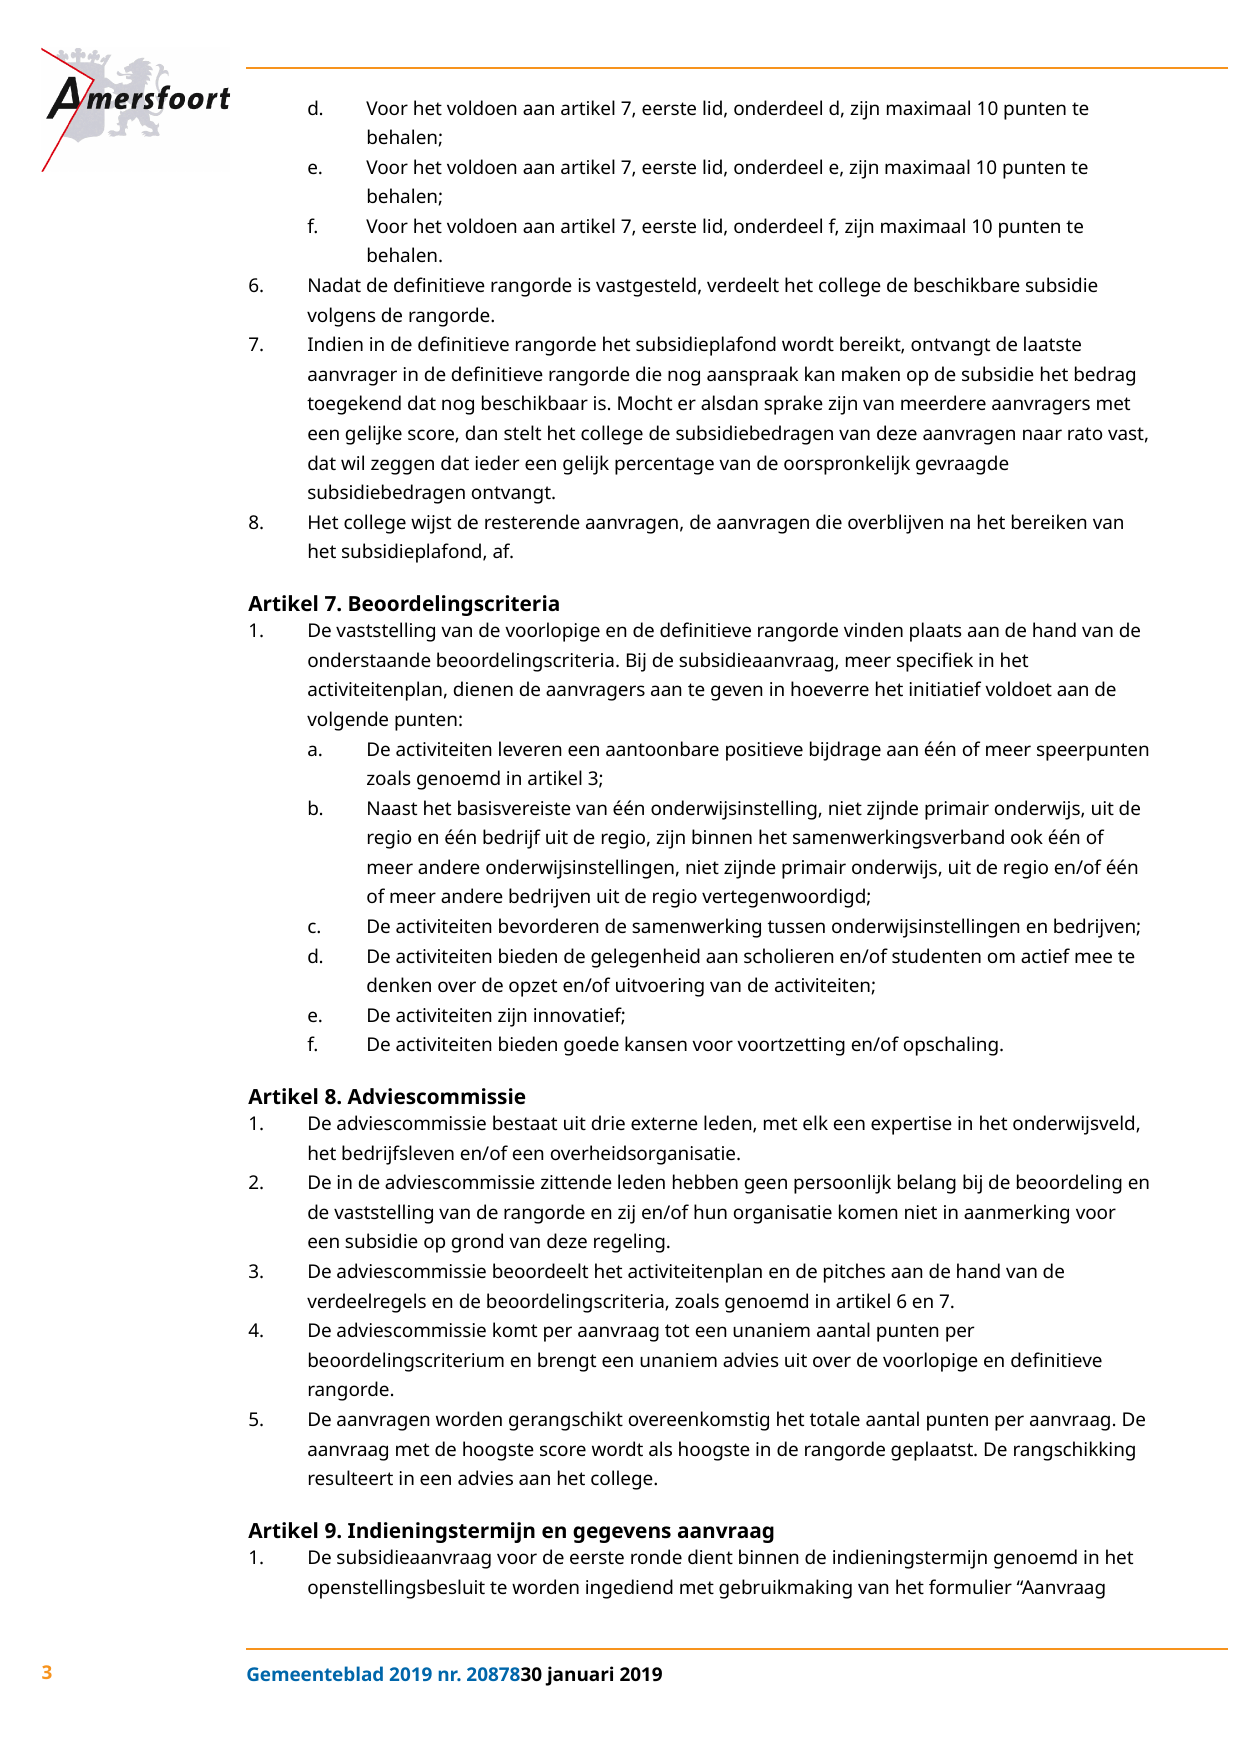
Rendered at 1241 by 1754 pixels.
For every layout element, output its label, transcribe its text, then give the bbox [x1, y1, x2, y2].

list De activiteiten leveren een aantoonbare positieve bijdrage aan één of meer speerpunten zoals genoemd in artikel 3; [307, 736, 1152, 791]
list Naast het basisvereiste van één onderwijsinstelling, niet zijnde primair onderwijs, uit de regio en één bedrijf uit de regio, zijn binnen het samenwerkingsverband ook één of meer andere onderwijsinstellingen, niet zijnde primair onderwijs, uit de regio en/of één of meer andere bedrijven uit de regio vertegenwoordigd; [307, 795, 1152, 909]
list Nadat de definitieve rangorde is vastgesteld, verdeelt het college de beschikbare subsidie volgens de rangorde. [248, 272, 1152, 328]
list De activiteiten bieden de gelegenheid aan scholieren en/of studenten om actief mee te denken over de opzet en/of uitvoering van de activiteiten; [307, 943, 1152, 998]
list De adviescommissie beoordeelt het activiteitenplan en de pitches aan de hand van de verdeelregels en de beoordelingscriteria, zoals genoemd in artikel 6 en 7. [248, 1258, 1152, 1314]
list Het college wijst de resterende aanvragen, de aanvragen die overblijven na het bereiken van het subsidieplafond, af. [248, 509, 1152, 564]
list De aanvragen worden gerangschikt overeenkomstig het totale aantal punten per aanvraag. De aanvraag met de hoogste score wordt als hoogste in de rangorde geplaatst. De rangschikking resulteert in een advies aan het college. [248, 1406, 1152, 1491]
list De adviescommissie komt per aanvraag tot een unaniem aantal punten per beoordelingscriterium en brengt een unaniem advies uit over de voorlopige en definitieve rangorde. [248, 1317, 1152, 1402]
picture [41, 47, 231, 172]
list De adviescommissie bestaat uit drie externe leden, met elk een expertise in het onderwijsveld, het bedrijfsleven en/of een overheidsorganisatie. [248, 1110, 1152, 1166]
list Voor het voldoen aan artikel 7, eerste lid, onderdeel f, zijn maximaal 10 punten te behalen. [307, 213, 1152, 268]
list De activiteiten bieden goede kansen voor voortzetting en/of opschaling. [307, 1032, 1152, 1057]
list Voor het voldoen aan artikel 7, eerste lid, onderdeel e, zijn maximaal 10 punten te behalen; [307, 154, 1152, 209]
text Artikel 7. Beoordelingscriteria [248, 589, 1152, 617]
list De subsidieaanvraag voor de eerste ronde dient binnen de indieningstermijn genoemd in het openstellingsbesluit te worden ingediend met gebruikmaking van het formulier “Aanvraag [248, 1544, 1152, 1599]
list De in de adviescommissie zittende leden hebben geen persoonlijk belang bij de beoordeling en de vaststelling van de rangorde en zij en/of hun organisatie komen niet in aanmerking voor een subsidie op grond van deze regeling. [248, 1169, 1152, 1254]
list De activiteiten zijn innovatief; [307, 1002, 1152, 1028]
list De activiteiten bevorderen de samenwerking tussen onderwijsinstellingen en bedrijven; [307, 913, 1152, 939]
list Indien in de definitieve rangorde het subsidieplafond wordt bereikt, ontvangt de laatste aanvrager in de definitieve rangorde die nog aanspraak kan maken op de subsidie het bedrag toegekend dat nog beschikbaar is. Mocht er alsdan sprake zijn van meerdere aanvragers met een gelijke score, dan stelt het college de subsidiebedragen van deze aanvragen naar rato vast, dat wil zeggen dat ieder een gelijk percentage van de oorspronkelijk gevraagde subsidiebedragen ontvangt. [248, 331, 1152, 505]
list Voor het voldoen aan artikel 7, eerste lid, onderdeel d, zijn maximaal 10 punten te behalen; [307, 95, 1152, 150]
list De vaststelling van de voorlopige en de definitieve rangorde vinden plaats aan de hand van de onderstaande beoordelingscriteria. Bij de subsidieaanvraag, meer specifiek in het activiteitenplan, dienen de aanvragers aan te geven in hoeverre het initiatief voldoet aan de volgende punten: [248, 617, 1152, 732]
text Artikel 9. Indieningstermijn en gegevens aanvraag [248, 1516, 1152, 1544]
text Artikel 8. Adviescommissie [248, 1082, 1152, 1110]
